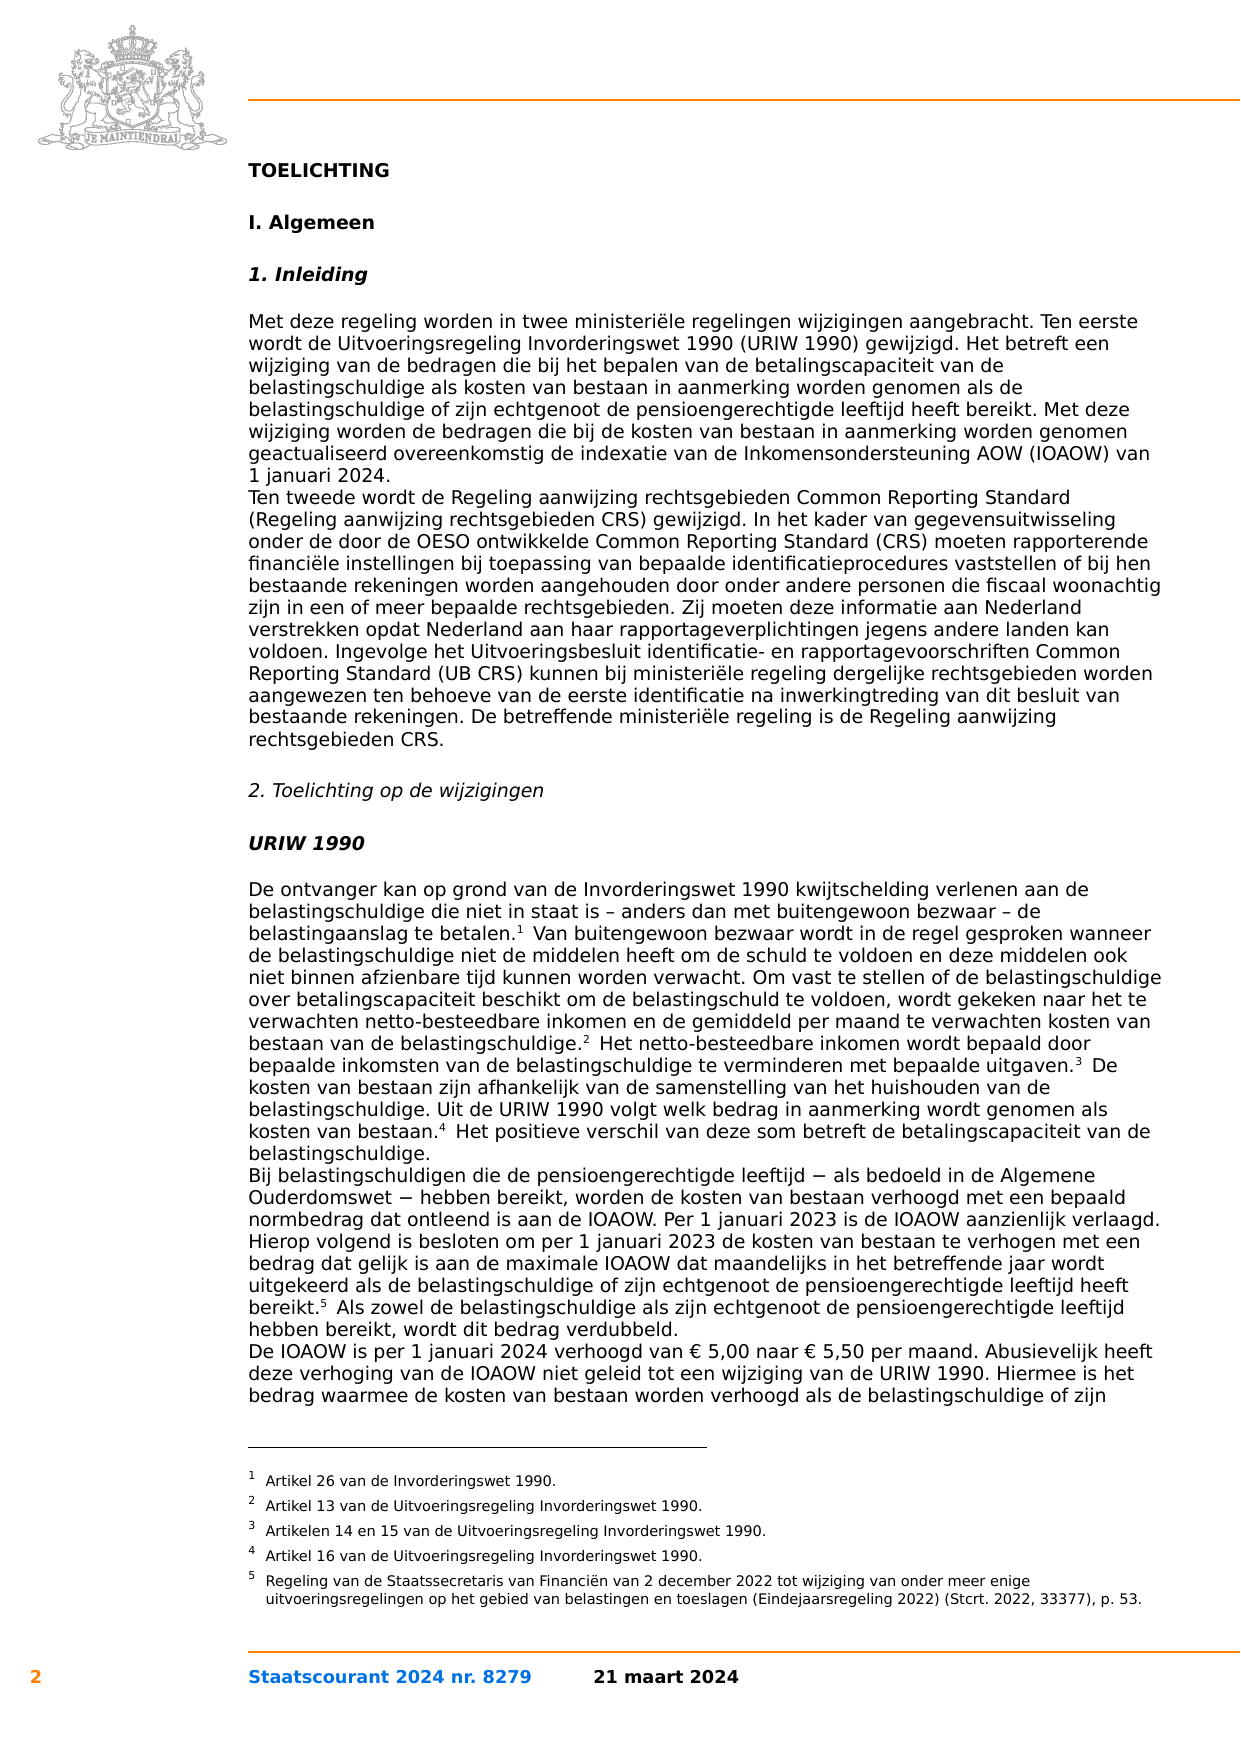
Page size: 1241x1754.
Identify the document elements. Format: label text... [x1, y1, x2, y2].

text Regeling van de Staatssecretaris van Financiën van 2 december 2022 tot wijziging van onder meer enige uitvoeringsregelingen op het gebied van belastingen en toeslagen (Eindejaarsregeling 2022) (Stcrt. 2022, 33377), p. 53. [248, 1569, 1163, 1608]
text De IOAOW is per 1 januari 2024 verhoogd van € 5,00 naar € 5,50 per maand. Abusievelijk heeft deze verhoging van de IOAOW niet geleid tot een wijziging van de URIW 1990. Hiermee is het bedrag waarmee de kosten van bestaan worden verhoogd als de belastingschuldige of zijn [248, 1341, 1163, 1407]
text Bij belastingschuldigen die de pensioengerechtigde leeftijd − als bedoeld in de Algemene Ouderdomswet − hebben bereikt, worden de kosten van bestaan verhoogd met een bepaald normbedrag dat ontleend is aan de IOAOW. Per 1 januari 2023 is de IOAOW aanzienlijk verlaagd. Hierop volgend is besloten om per 1 januari 2023 de kosten van bestaan te verhogen met een bedrag dat gelijk is aan de maximale IOAOW dat maandelijks in het betreffende jaar wordt uitgekeerd als de belastingschuldige of zijn echtgenoot de pensioengerechtigde leeftijd heeft bereikt. Als zowel de belastingschuldige als zijn echtgenoot de pensioengerechtigde leeftijd hebben bereikt, wordt dit bedrag verdubbeld. [248, 1165, 1163, 1341]
text Artikelen 14 en 15 van de Uitvoeringsregeling Invorderingswet 1990. [248, 1519, 1163, 1541]
subtitle I. Algemeen [248, 212, 1163, 234]
picture [38, 25, 227, 150]
text Artikel 13 van de Uitvoeringsregeling Invorderingswet 1990. [248, 1494, 1163, 1516]
text De ontvanger kan op grond van de Invorderingswet 1990 kwijtschelding verlenen aan de belastingschuldige die niet in staat is – anders dan met buitengewoon bezwaar – de belastingaanslag te betalen. Van buitengewoon bezwaar wordt in de regel gesproken wanneer de belastingschuldige niet de middelen heeft om de schuld te voldoen en deze middelen ook niet binnen afzienbare tijd kunnen worden verwacht. Om vast te stellen of de belastingschuldige over betalingscapaciteit beschikt om de belastingschuld te voldoen, wordt gekeken naar het te verwachten netto-besteedbare inkomen en de gemiddeld per maand te verwachten kosten van bestaan van de belastingschuldige. Het netto-besteedbare inkomen wordt bepaald door bepaalde inkomsten van de belastingschuldige te verminderen met bepaalde uitgaven. De kosten van bestaan zijn afhankelijk van de samenstelling van het huishouden van de belastingschuldige. Uit de URIW 1990 volgt welk bedrag in aanmerking wordt genomen als kosten van bestaan. Het positieve verschil van deze som betreft de betalingscapaciteit van de belastingschuldige. [248, 879, 1163, 1165]
text Artikel 16 van de Uitvoeringsregeling Invorderingswet 1990. [248, 1544, 1163, 1566]
text Ten tweede wordt de Regeling aanwijzing rechtsgebieden Common Reporting Standard (Regeling aanwijzing rechtsgebieden CRS) gewijzigd. In het kader van gegevensuitwisseling onder de door de OESO ontwikkelde Common Reporting Standard (CRS) moeten rapporterende financiële instellingen bij toepassing van bepaalde identificatieprocedures vaststellen of bij hen bestaande rekeningen worden aangehouden door onder andere personen die fiscaal woonachtig zijn in een of meer bepaalde rechtsgebieden. Zij moeten deze informatie aan Nederland verstrekken opdat Nederland aan haar rapportageverplichtingen jegens andere landen kan voldoen. Ingevolge het Uitvoeringsbesluit identificatie- en rapportagevoorschriften Common Reporting Standard (UB CRS) kunnen bij ministeriële regeling dergelijke rechtsgebieden worden aangewezen ten behoeve van de eerste identificatie na inwerkingtreding van dit besluit van bestaande rekeningen. De betreffende ministeriële regeling is de Regeling aanwijzing rechtsgebieden CRS. [248, 487, 1163, 750]
text Met deze regeling worden in twee ministeriële regelingen wijzigingen aangebracht. Ten eerste wordt de Uitvoeringsregeling Invorderingswet 1990 (URIW 1990) gewijzigd. Het betreft een wijziging van de bedragen die bij het bepalen van de betalingscapaciteit van de belastingschuldige als kosten van bestaan in aanmerking worden genomen als de belastingschuldige of zijn echtgenoot de pensioengerechtigde leeftijd heeft bereikt. Met deze wijziging worden de bedragen die bij de kosten van bestaan in aanmerking worden genomen geactualiseerd overeenkomstig de indexatie van de Inkomensondersteuning AOW (IOAOW) van 1 januari 2024. [248, 311, 1163, 487]
subtitle URIW 1990 [248, 832, 1163, 854]
subtitle 1. Inleiding [248, 264, 1163, 286]
text Artikel 26 van de Invorderingswet 1990. [248, 1469, 1163, 1491]
subtitle TOELICHTING [248, 160, 1163, 182]
subtitle 2. Toelichting op de wijzigingen [248, 780, 1163, 802]
